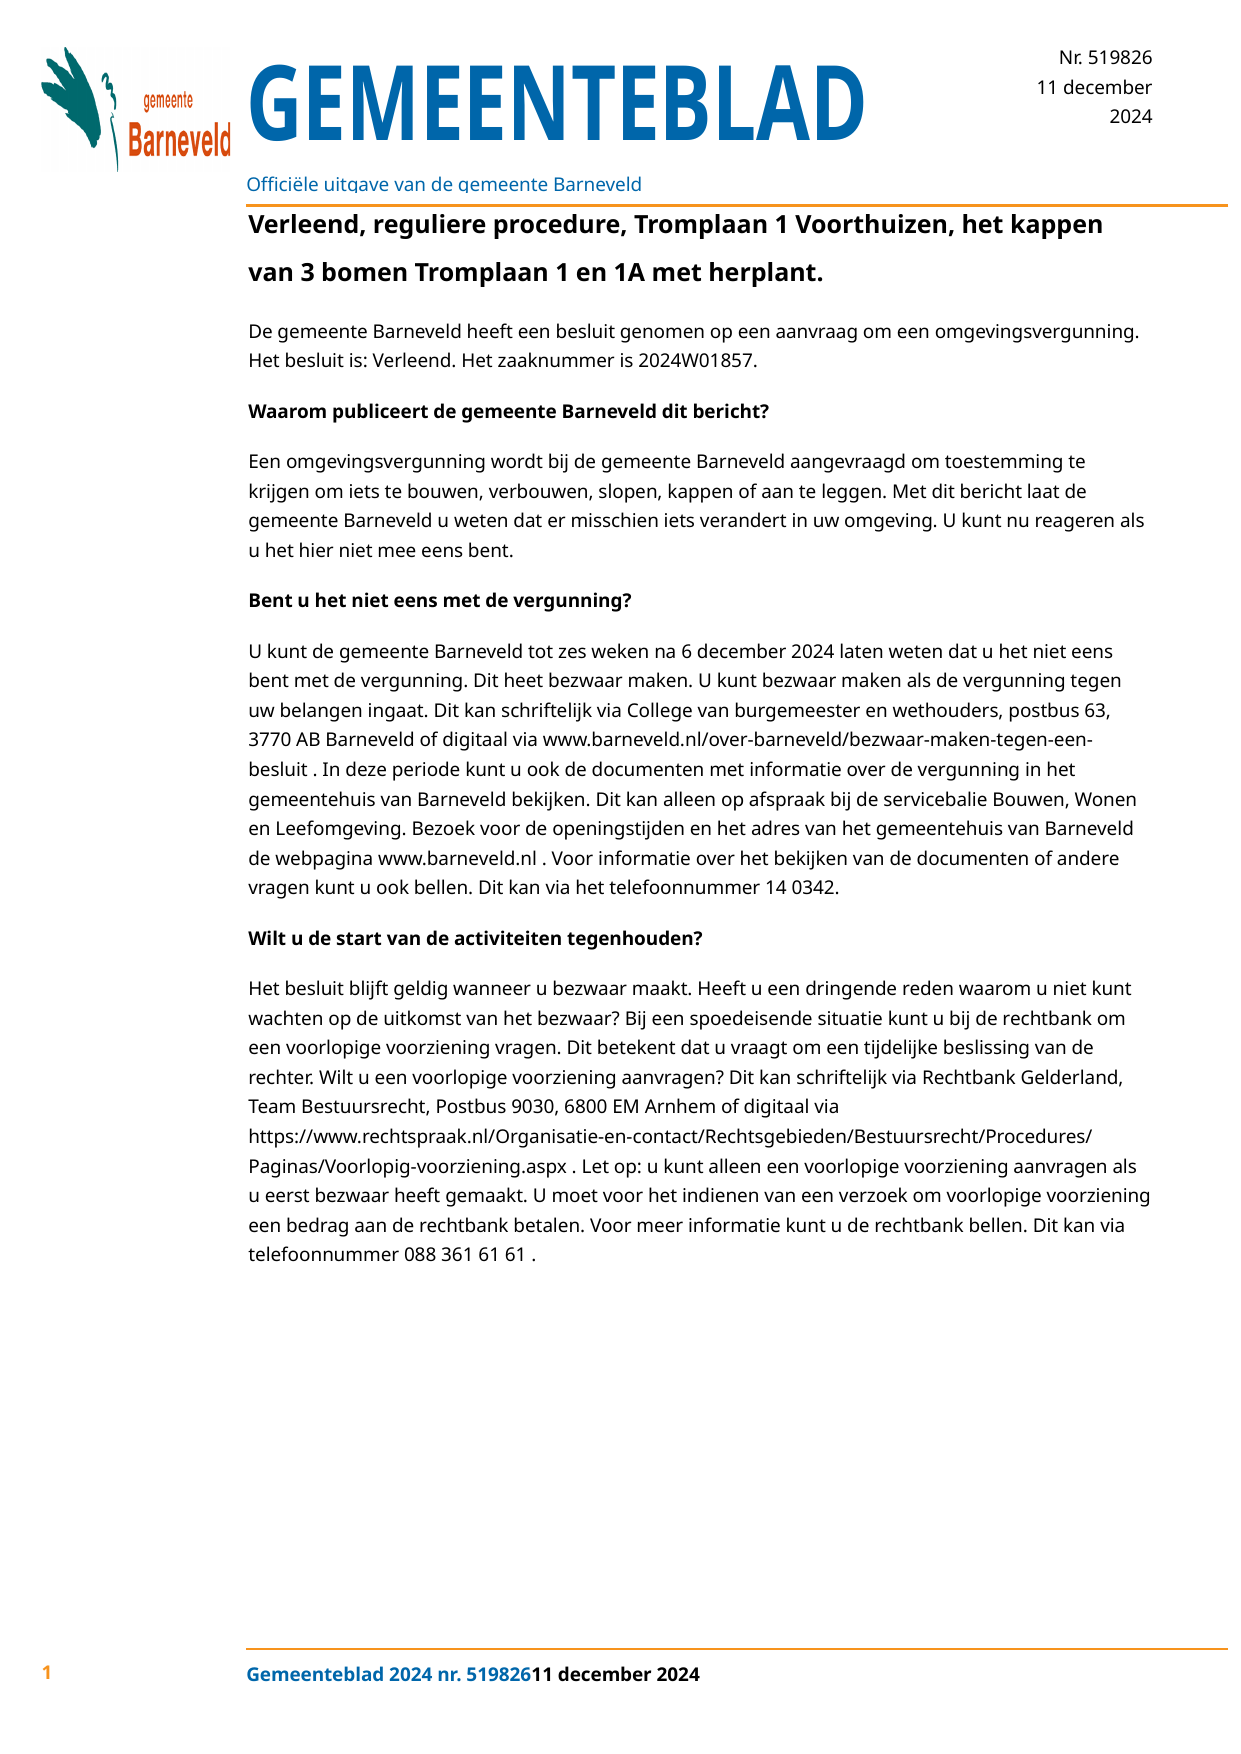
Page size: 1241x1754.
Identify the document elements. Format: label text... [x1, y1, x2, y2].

text Wilt u de start van de activiteiten tegenhouden? [248, 925, 1152, 951]
text U kunt de gemeente Barneveld tot zes weken na 6 december 2024 laten weten dat u het niet eens bent met de vergunning. Dit heet bezwaar maken. U kunt bezwaar maken als de vergunning tegen uw belangen ingaat. Dit kan schriftelijk via College van burgemeester en wethouders, postbus 63, 3770 AB Barneveld of digitaal via www.barneveld.nl/over-barneveld/bezwaar-maken-tegen-een-besluit . In deze periode kunt u ook de documenten met informatie over de vergunning in het gemeentehuis van Barneveld bekijken. Dit kan alleen op afspraak bij de servicebalie Bouwen, Wonen en Leefomgeving. Bezoek voor de openingstijden en het adres van het gemeentehuis van Barneveld de webpagina www.barneveld.nl . Voor informatie over het bekijken van de documenten of andere vragen kunt u ook bellen. Dit kan via het telefoonnummer 14 0342. [248, 638, 1152, 900]
text Het besluit blijft geldig wanneer u bezwaar maakt. Heeft u een dringende reden waarom u niet kunt wachten op de uitkomst van het bezwaar? Bij een spoedeisende situatie kunt u bij de rechtbank om een voorlopige voorziening vragen. Dit betekent dat u vraagt om een tijdelijke beslissing van de rechter. Wilt u een voorlopige voorziening aanvragen? Dit kan schriftelijk via Rechtbank Gelderland, Team Bestuursrecht, Postbus 9030, 6800 EM Arnhem of digitaal via https://www.rechtspraak.nl/Organisatie-en-contact/Rechtsgebieden/Bestuursrecht/Procedures/Paginas/Voorlopig-voorziening.aspx . Let op: u kunt alleen een voorlopige voorziening aanvragen als u eerst bezwaar heeft gemaakt. U moet voor het indienen van een verzoek om voorlopige voorziening een bedrag aan de rechtbank betalen. Voor meer informatie kunt u de rechtbank bellen. Dit kan via telefoonnummer 088 361 61 61 . [248, 975, 1152, 1267]
text Bent u het niet eens met de vergunning? [248, 587, 1152, 613]
text De gemeente Barneveld heeft een besluit genomen op een aanvraag om een omgevingsvergunning. Het besluit is: Verleend. Het zaaknummer is 2024W01857. [248, 318, 1152, 373]
picture [41, 47, 231, 172]
text Een omgevingsvergunning wordt bij de gemeente Barneveld aangevraagd om toestemming te krijgen om iets te bouwen, verbouwen, slopen, kappen of aan te leggen. Met dit bericht laat de gemeente Barneveld u weten dat er misschien iets verandert in uw omgeving. U kunt nu reageren als u het hier niet mee eens bent. [248, 448, 1152, 563]
text Waarom publiceert de gemeente Barneveld dit bericht? [248, 398, 1152, 424]
text Verleend, reguliere procedure, Tromplaan 1 Voorthuizen, het kappen van 3 bomen Tromplaan 1 en 1A met herplant. [248, 207, 1152, 288]
